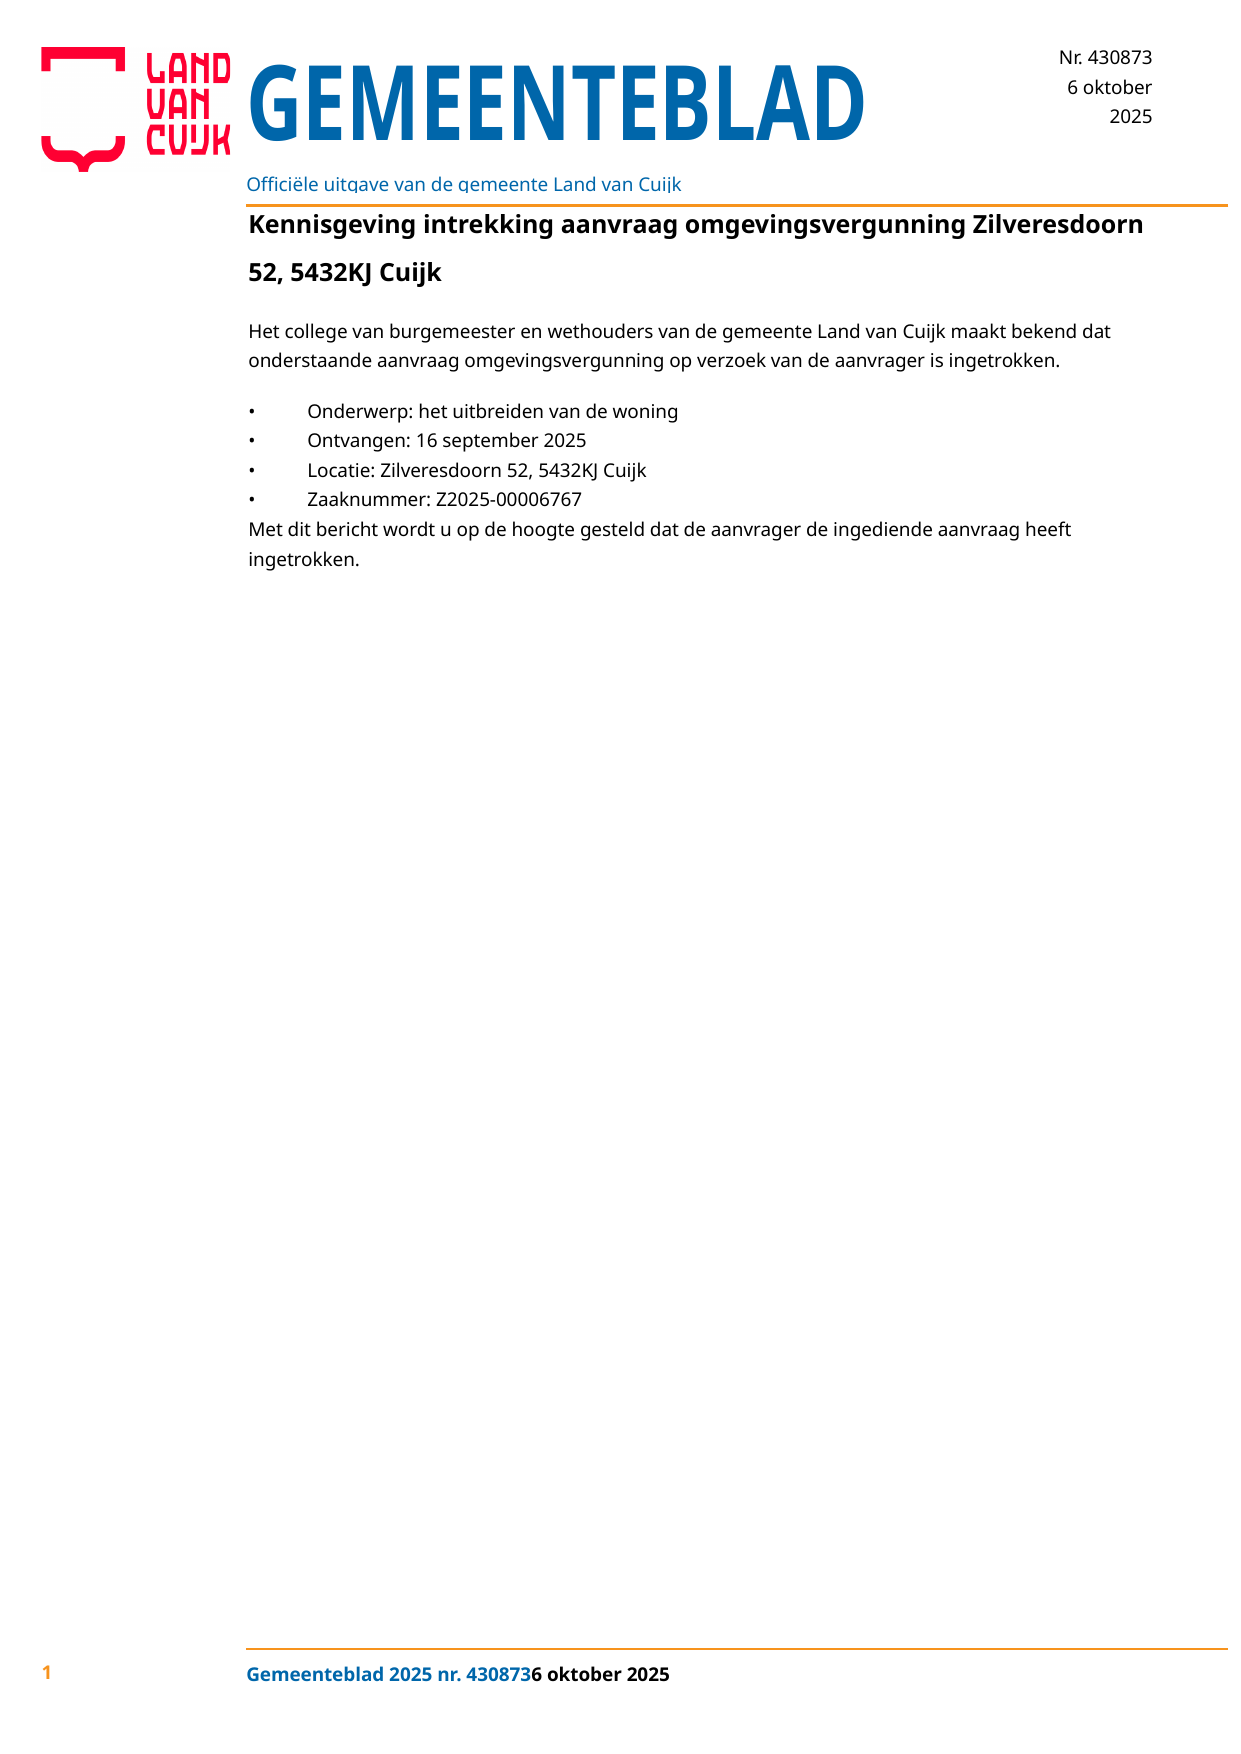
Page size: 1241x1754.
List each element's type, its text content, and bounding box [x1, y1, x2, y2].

text Kennisgeving intrekking aanvraag omgevingsvergunning Zilveresdoorn 52, 5432KJ Cuijk [248, 207, 1152, 288]
picture [41, 47, 231, 172]
list Zaaknummer: Z2025-00006767 [248, 487, 1152, 512]
list Locatie: Zilveresdoorn 52, 5432KJ Cuijk [248, 457, 1152, 483]
list Ontvangen: 16 september 2025 [248, 427, 1152, 453]
text Met dit bericht wordt u op de hoogte gesteld dat de aanvrager de ingediende aanvraag heeft ingetrokken. [248, 516, 1152, 572]
text Het college van burgemeester en wethouders van de gemeente Land van Cuijk maakt bekend dat onderstaande aanvraag omgevingsvergunning op verzoek van de aanvrager is ingetrokken. [248, 318, 1152, 373]
list Onderwerp: het uitbreiden van de woning [248, 398, 1152, 424]
